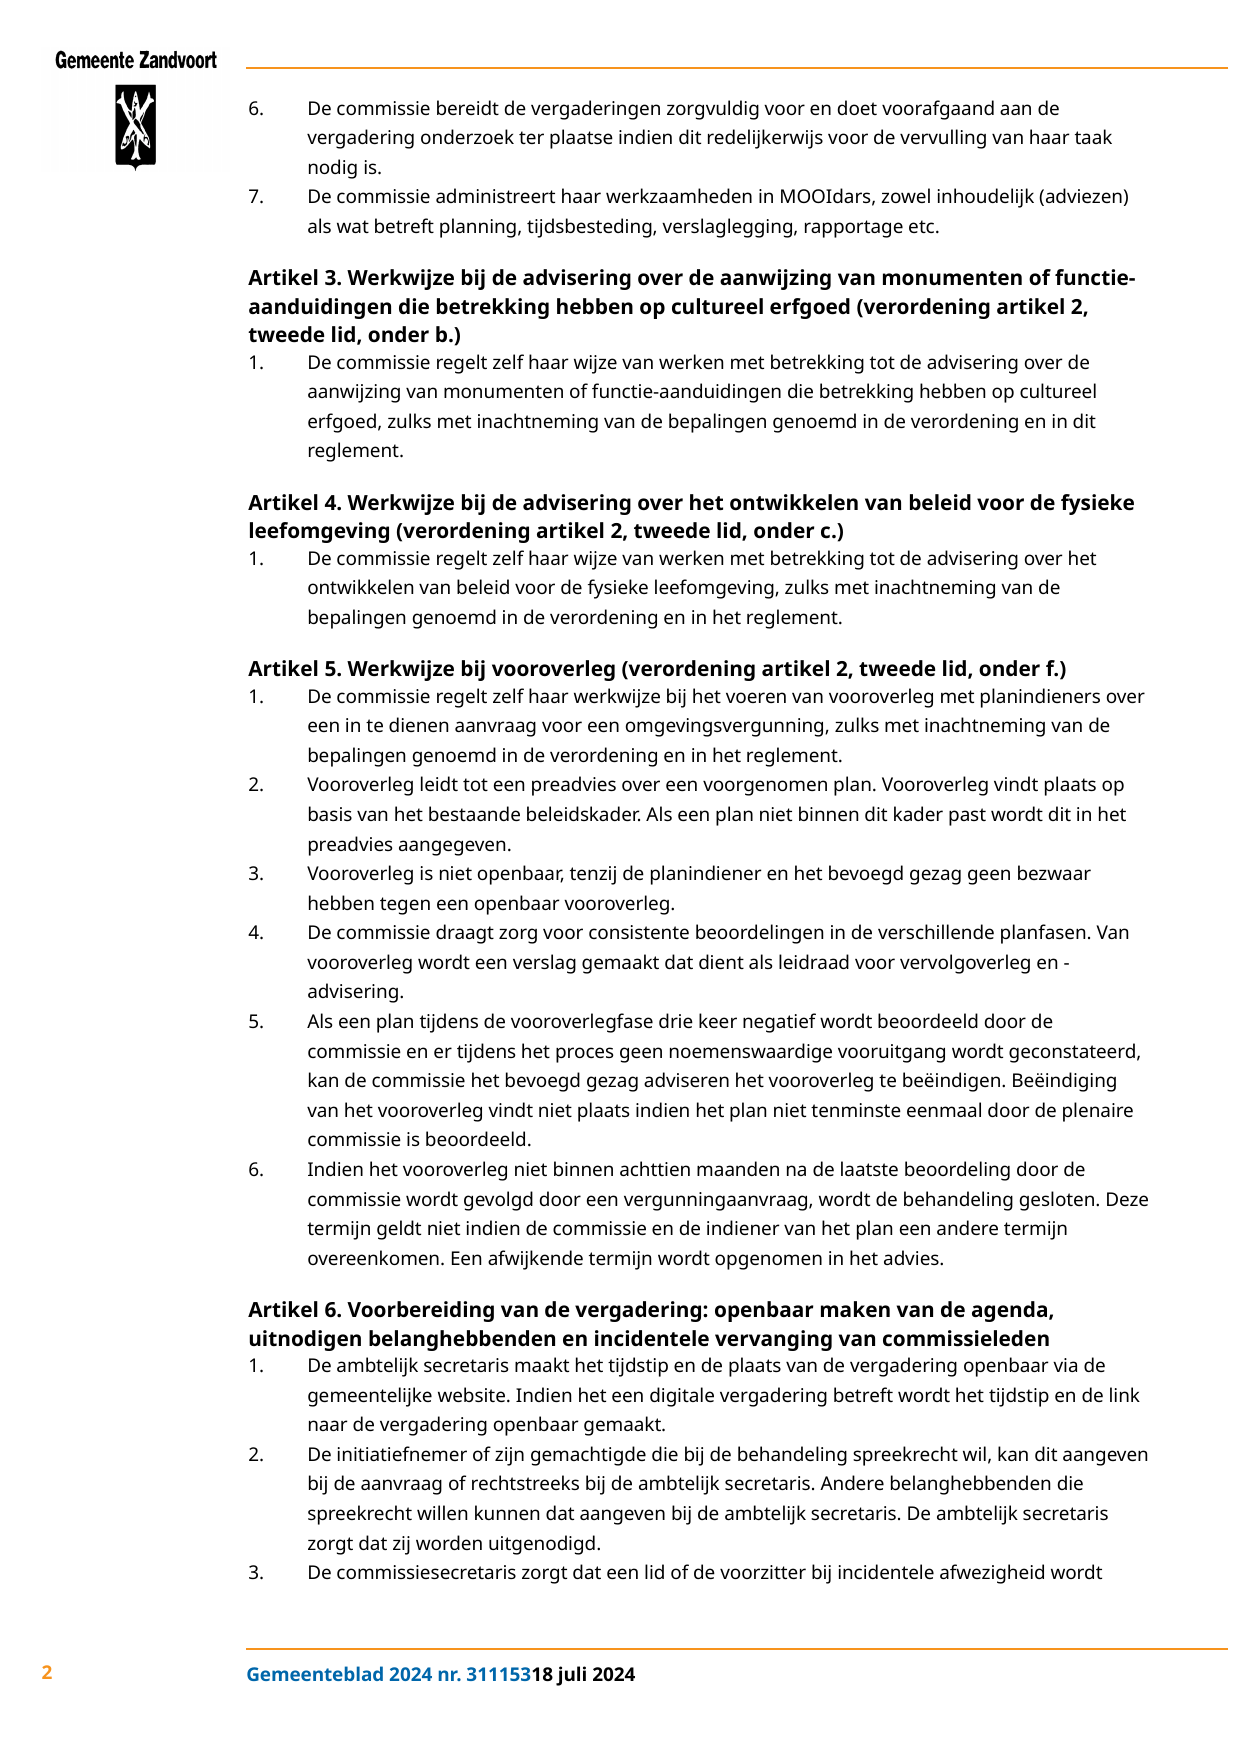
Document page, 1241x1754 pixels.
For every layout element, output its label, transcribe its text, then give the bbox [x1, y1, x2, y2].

list Vooroverleg is niet openbaar, tenzij de planindiener en het bevoegd gezag geen bezwaar hebben tegen een openbaar vooroverleg. [248, 860, 1152, 916]
list De ambtelijk secretaris maakt het tijdstip en de plaats van de vergadering openbaar via de gemeentelijke website. Indien het een digitale vergadering betreft wordt het tijdstip en de link naar de vergadering openbaar gemaakt. [248, 1352, 1152, 1437]
list De commissie regelt zelf haar werkwijze bij het voeren van vooroverleg met planindieners over een in te dienen aanvraag voor een omgevingsvergunning, zulks met inachtneming van de bepalingen genoemd in de verordening en in het reglement. [248, 683, 1152, 768]
list Als een plan tijdens de vooroverlegfase drie keer negatief wordt beoordeeld door de commissie en er tijdens het proces geen noemenswaardige vooruitgang wordt geconstateerd, kan de commissie het bevoegd gezag adviseren het vooroverleg te beëindigen. Beëindiging van het vooroverleg vindt niet plaats indien het plan niet tenminste eenmaal door de plenaire commissie is beoordeeld. [248, 1008, 1152, 1152]
text Artikel 6. Voorbereiding van de vergadering: openbaar maken van de agenda, uitnodigen belanghebbenden en incidentele vervanging van commissieleden [248, 1295, 1152, 1352]
list De commissie administreert haar werkzaamheden in MOOIdars, zowel inhoudelijk (adviezen) als wat betreft planning, tijdsbesteding, verslaglegging, rapportage etc. [248, 183, 1152, 239]
text Artikel 4. Werkwijze bij de advisering over het ontwikkelen van beleid voor de fysieke leefomgeving (verordening artikel 2, tweede lid, onder c.) [248, 488, 1152, 545]
list Indien het vooroverleg niet binnen achttien maanden na de laatste beoordeling door de commissie wordt gevolgd door een vergunningaanvraag, wordt de behandeling gesloten. Deze termijn geldt niet indien de commissie en de indiener van het plan een andere termijn overeenkomen. Een afwijkende termijn wordt opgenomen in het advies. [248, 1156, 1152, 1271]
list De initiatiefnemer of zijn gemachtigde die bij de behandeling spreekrecht wil, kan dit aangeven bij de aanvraag of rechtstreeks bij de ambtelijk secretaris. Andere belanghebbenden die spreekrecht willen kunnen dat aangeven bij de ambtelijk secretaris. De ambtelijk secretaris zorgt dat zij worden uitgenodigd. [248, 1441, 1152, 1556]
text Artikel 3. Werkwijze bij de advisering over de aanwijzing van monumenten of functie-aanduidingen die betrekking hebben op cultureel erfgoed (verordening artikel 2, tweede lid, onder b.) [248, 263, 1152, 349]
list De commissie regelt zelf haar wijze van werken met betrekking tot de advisering over de aanwijzing van monumenten of functie-aanduidingen die betrekking hebben op cultureel erfgoed, zulks met inachtneming van de bepalingen genoemd in de verordening en in dit reglement. [248, 349, 1152, 463]
list De commissie regelt zelf haar wijze van werken met betrekking tot de advisering over het ontwikkelen van beleid voor de fysieke leefomgeving, zulks met inachtneming van de bepalingen genoemd in de verordening en in het reglement. [248, 545, 1152, 630]
list De commissiesecretaris zorgt dat een lid of de voorzitter bij incidentele afwezigheid wordt [248, 1559, 1152, 1585]
list Vooroverleg leidt tot een preadvies over een voorgenomen plan. Vooroverleg vindt plaats op basis van het bestaande beleidskader. Als een plan niet binnen dit kader past wordt dit in het preadvies aangegeven. [248, 772, 1152, 857]
text Artikel 5. Werkwijze bij vooroverleg (verordening artikel 2, tweede lid, onder f.) [248, 654, 1152, 683]
picture [41, 47, 231, 172]
list De commissie draagt zorg voor consistente beoordelingen in de verschillende planfasen. Van vooroverleg wordt een verslag gemaakt dat dient als leidraad voor vervolgoverleg en -advisering. [248, 919, 1152, 1004]
list De commissie bereidt de vergaderingen zorgvuldig voor en doet voorafgaand aan de vergadering onderzoek ter plaatse indien dit redelijkerwijs voor de vervulling van haar taak nodig is. [248, 95, 1152, 180]
